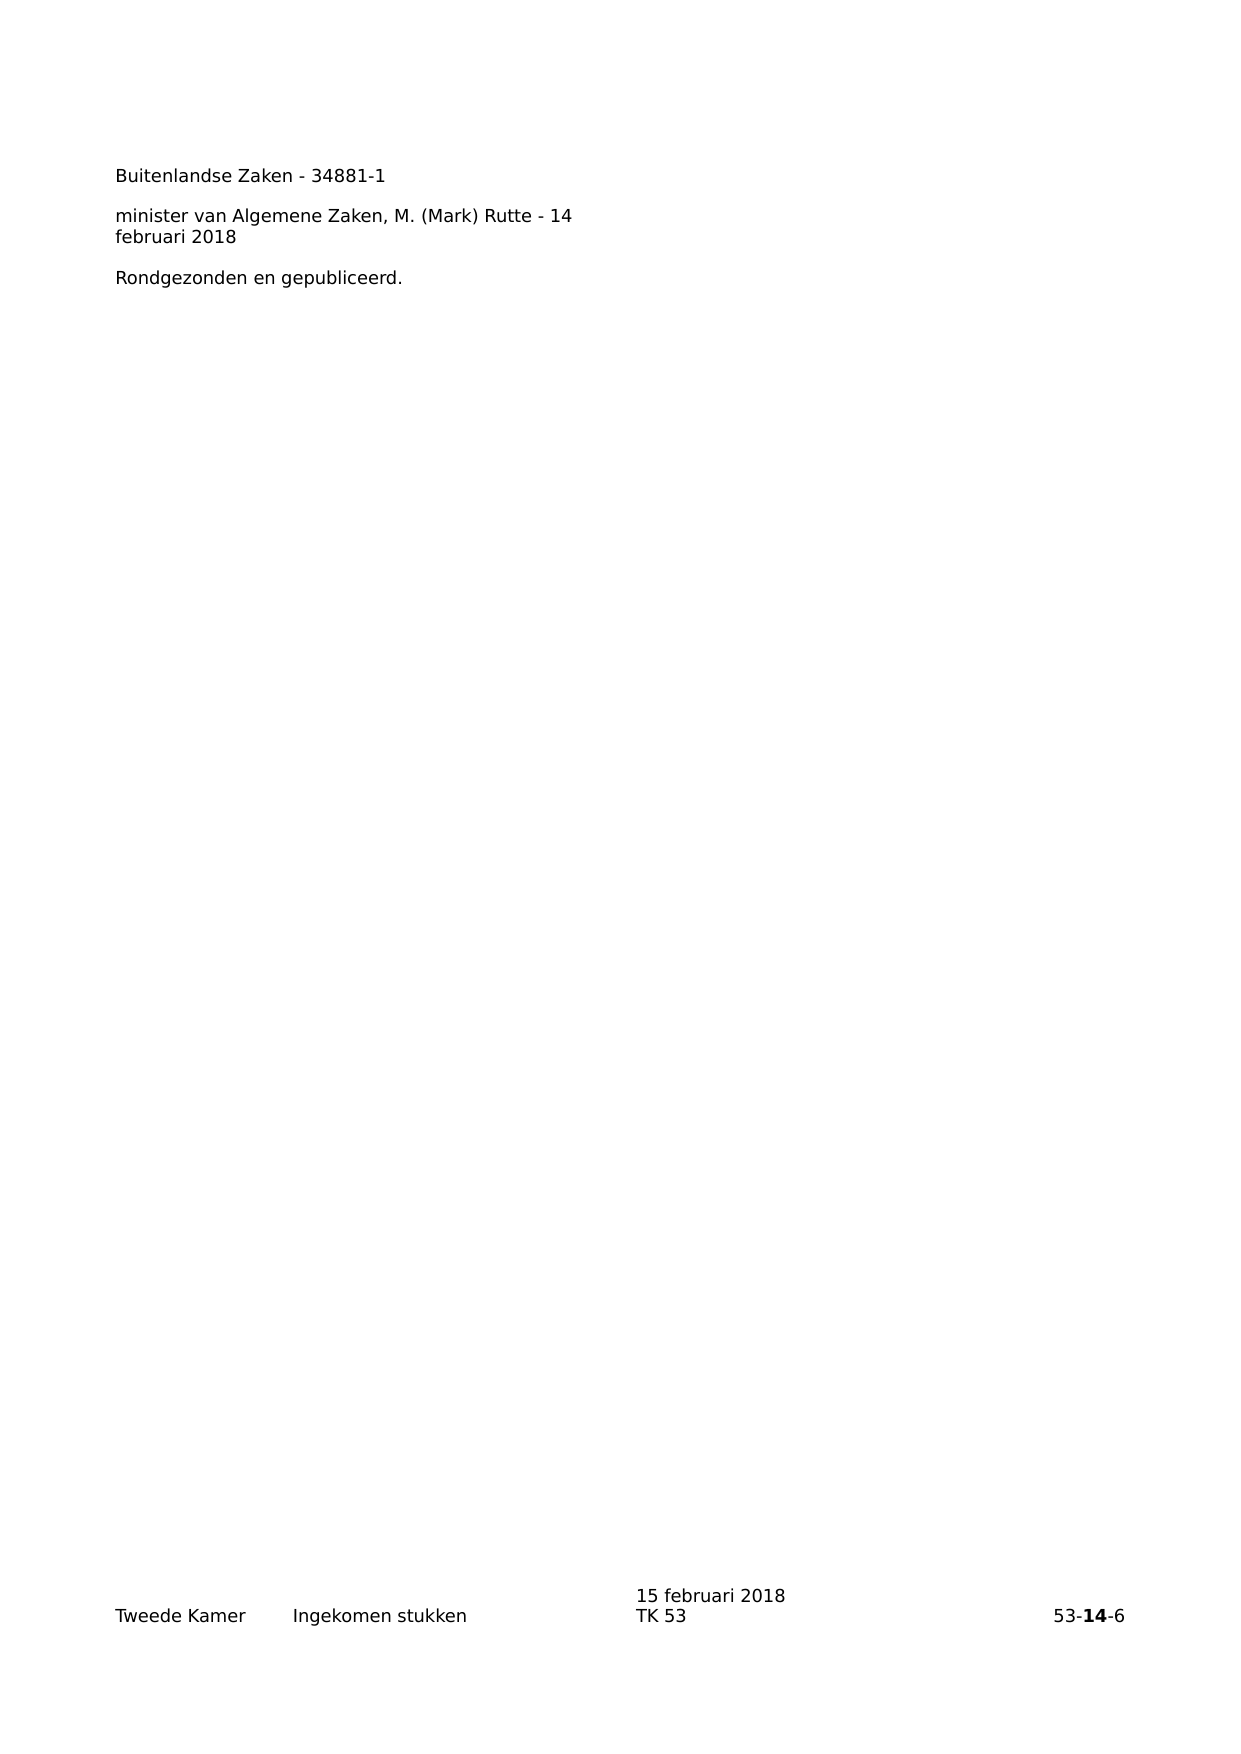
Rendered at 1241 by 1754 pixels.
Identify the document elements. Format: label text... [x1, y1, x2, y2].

text Buitenlandse Zaken - 34881-1 [115, 165, 605, 186]
text Rondgezonden en gepubliceerd. [115, 268, 605, 288]
text minister van Algemene Zaken, M. (Mark) Rutte - 14 februari 2018 [115, 206, 605, 248]
